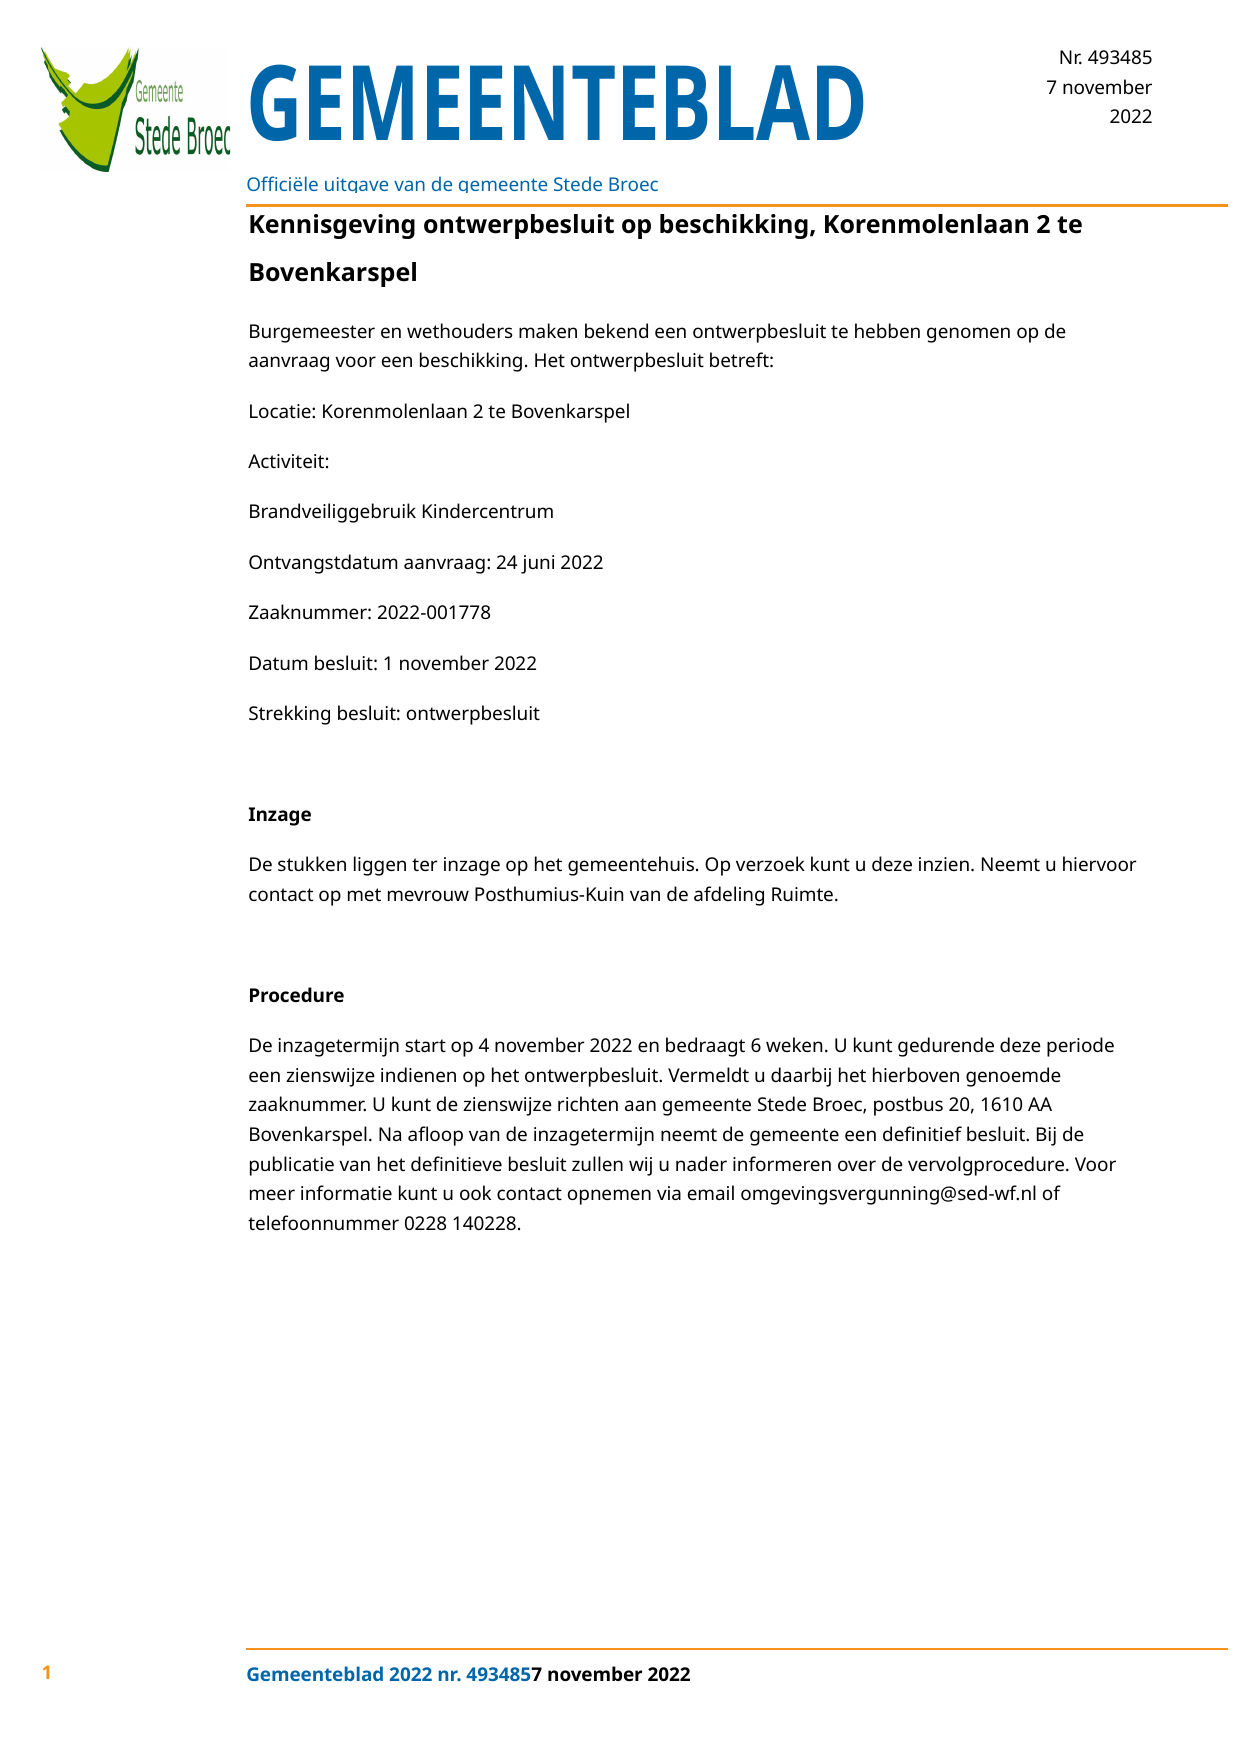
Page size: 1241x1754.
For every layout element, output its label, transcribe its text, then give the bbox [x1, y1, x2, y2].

text Procedure [248, 982, 1152, 1008]
text Strekking besluit: ontwerpbesluit [248, 700, 1152, 726]
text De inzagetermijn start op 4 november 2022 en bedraagt 6 weken. U kunt gedurende deze periode een zienswijze indienen op het ontwerpbesluit. Vermeldt u daarbij het hierboven genoemde zaaknummer. U kunt de zienswijze richten aan gemeente Stede Broec, postbus 20, 1610 AA Bovenkarspel. Na afloop van de inzagetermijn neemt de gemeente een definitief besluit. Bij de publicatie van het definitieve besluit zullen wij u nader informeren over de vervolgprocedure. Voor meer informatie kunt u ook contact opnemen via email omgevingsvergunning@sed-wf.nl of telefoonnummer 0228 140228. [248, 1032, 1152, 1236]
text Zaaknummer: 2022-001778 [248, 599, 1152, 625]
picture [41, 47, 231, 172]
text Inzage [248, 801, 1152, 827]
text Burgemeester en wethouders maken bekend een ontwerpbesluit te hebben genomen op de aanvraag voor een beschikking. Het ontwerpbesluit betreft: [248, 318, 1152, 373]
text Datum besluit: 1 november 2022 [248, 650, 1152, 676]
text Activiteit: [248, 448, 1152, 474]
text Ontvangstdatum aanvraag: 24 juni 2022 [248, 549, 1152, 575]
text Kennisgeving ontwerpbesluit op beschikking, Korenmolenlaan 2 te Bovenkarspel [248, 207, 1152, 288]
text De stukken liggen ter inzage op het gemeentehuis. Op verzoek kunt u deze inzien. Neemt u hiervoor contact op met mevrouw Posthumius-Kuin van de afdeling Ruimte. [248, 852, 1152, 907]
text Locatie: Korenmolenlaan 2 te Bovenkarspel [248, 398, 1152, 424]
text Brandveiliggebruik Kindercentrum [248, 499, 1152, 524]
